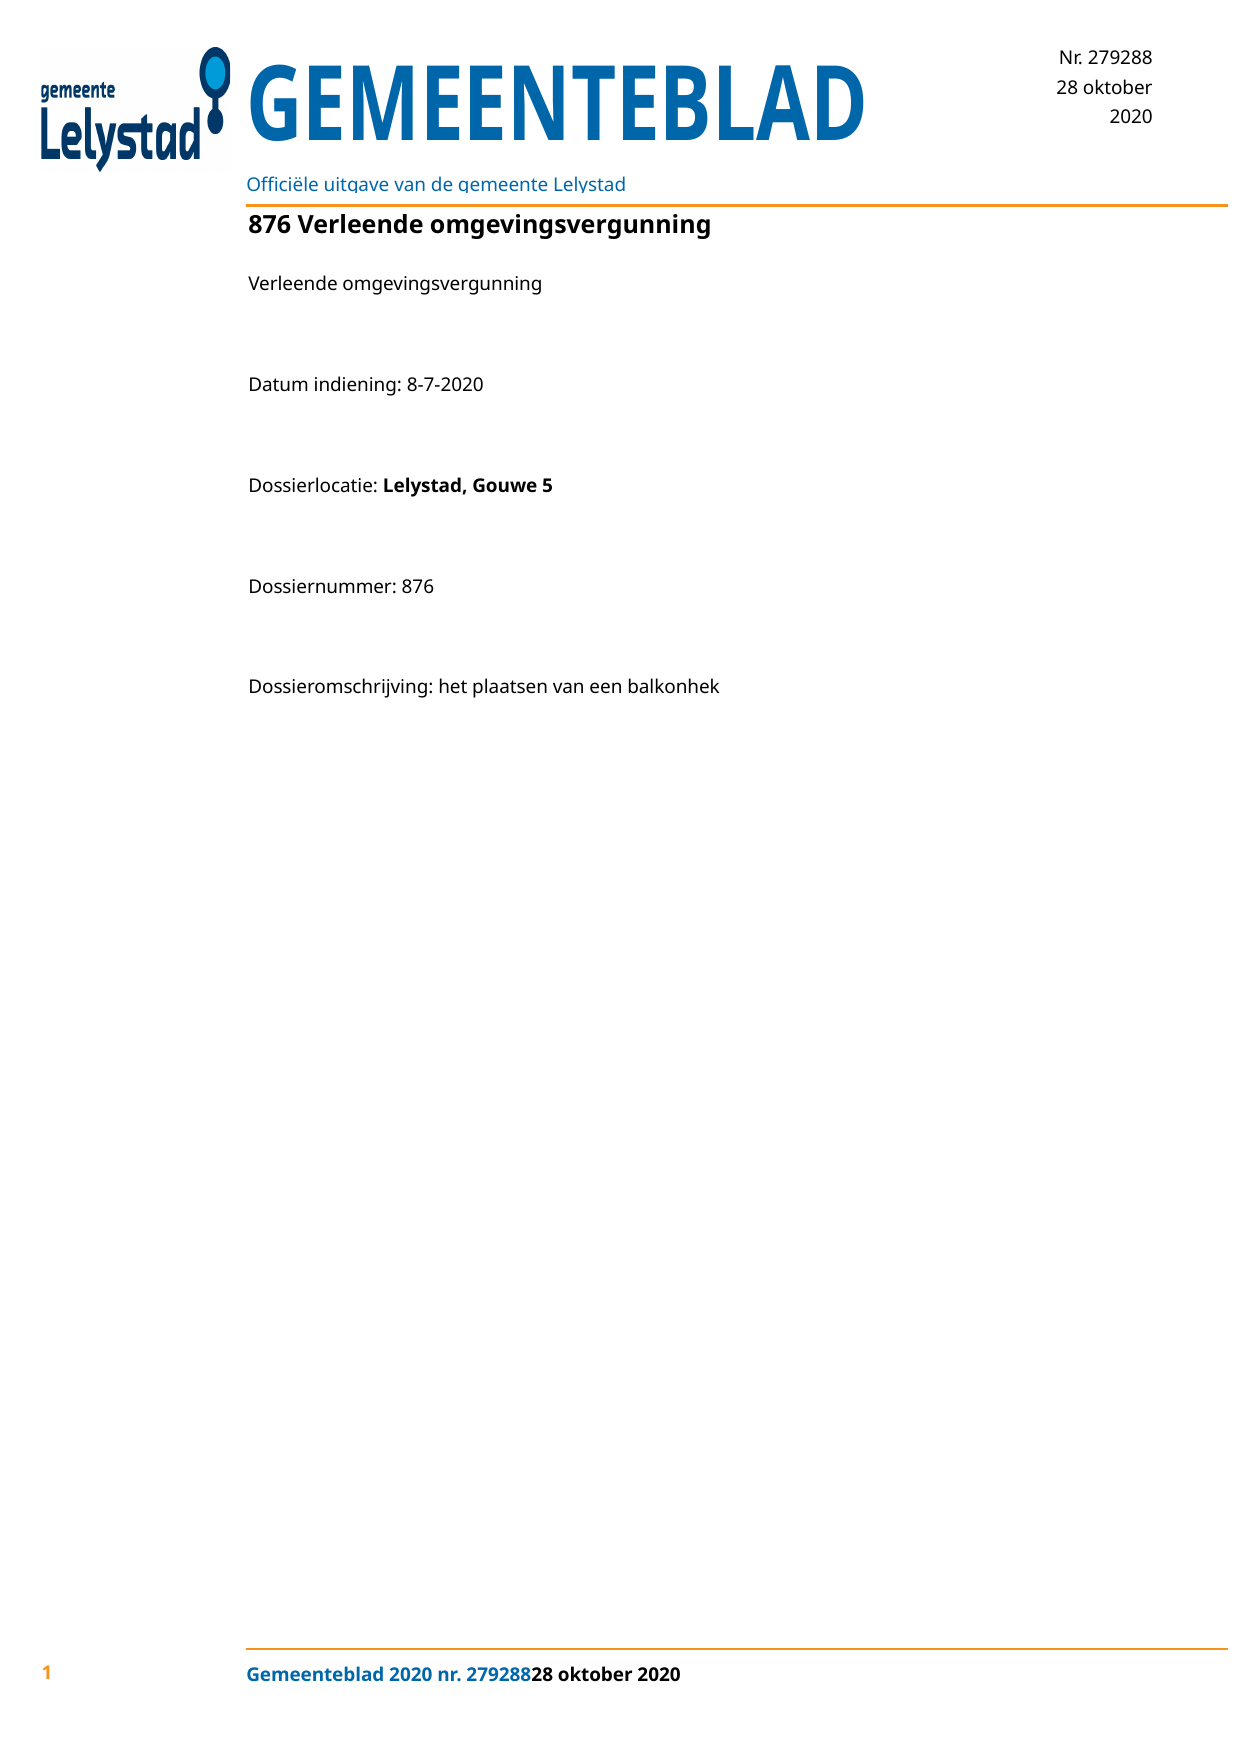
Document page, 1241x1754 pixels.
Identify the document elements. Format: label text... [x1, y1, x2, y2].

text Verleende omgevingsvergunning [248, 270, 1152, 296]
text Datum indiening: 8-7-2020 [248, 371, 1152, 397]
text Dossierlocatie: Lelystad, Gouwe 5 [248, 472, 1152, 498]
text Dossieromschrijving: het plaatsen van een balkonhek [248, 674, 1152, 699]
picture [41, 47, 231, 172]
text 876 Verleende omgevingsvergunning [248, 207, 1152, 241]
text Dossiernummer: 876 [248, 573, 1152, 598]
